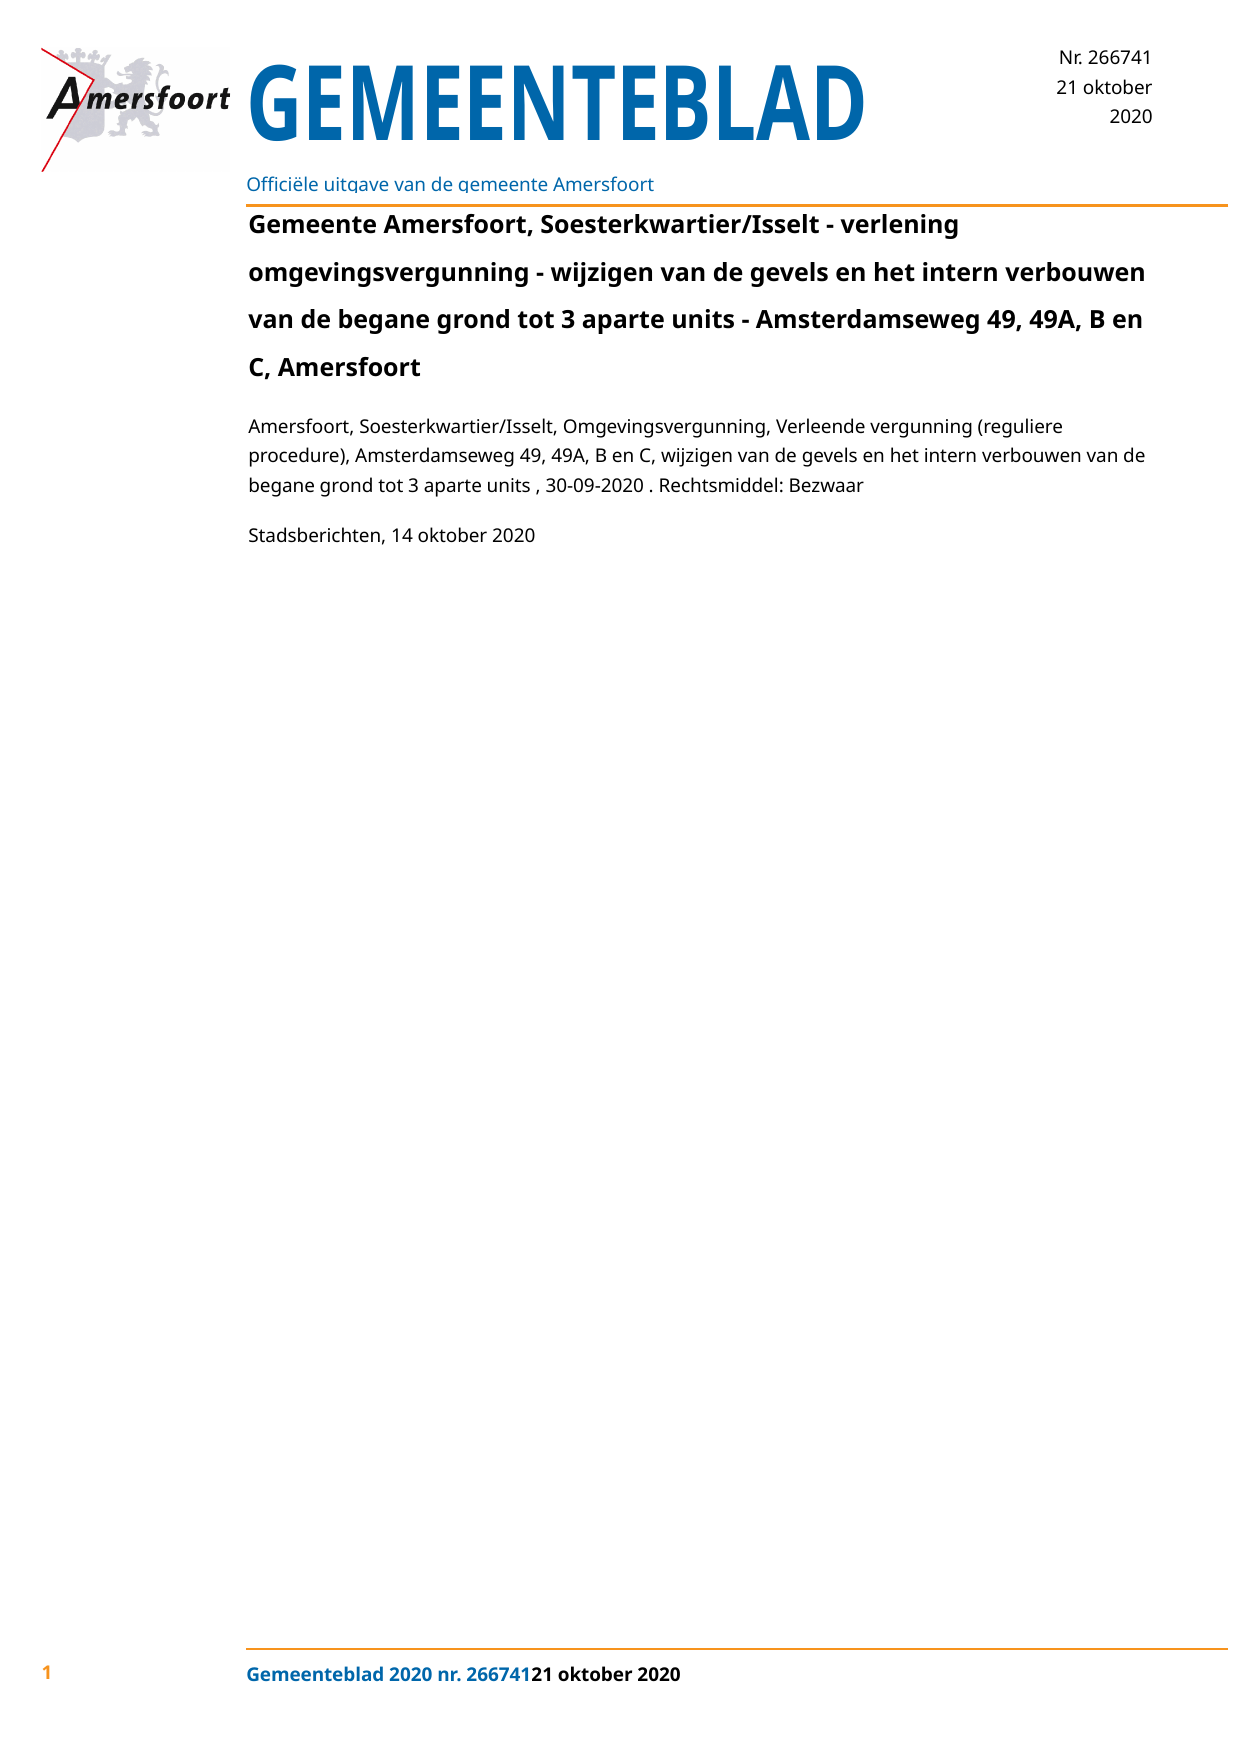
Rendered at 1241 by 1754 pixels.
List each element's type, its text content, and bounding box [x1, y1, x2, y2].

text Gemeente Amersfoort, Soesterkwartier/Isselt - verlening omgevingsvergunning - wijzigen van de gevels en het intern verbouwen van de begane grond tot 3 aparte units - Amsterdamseweg 49, 49A, B en C, Amersfoort [248, 207, 1152, 384]
text Stadsberichten, 14 oktober 2020 [248, 523, 1152, 548]
text Amersfoort, Soesterkwartier/Isselt, Omgevingsvergunning, Verleende vergunning (reguliere procedure), Amsterdamseweg 49, 49A, B en C, wijzigen van de gevels en het intern verbouwen van de begane grond tot 3 aparte units , 30-09-2020 . Rechtsmiddel: Bezwaar [248, 413, 1152, 498]
picture [41, 47, 231, 172]
